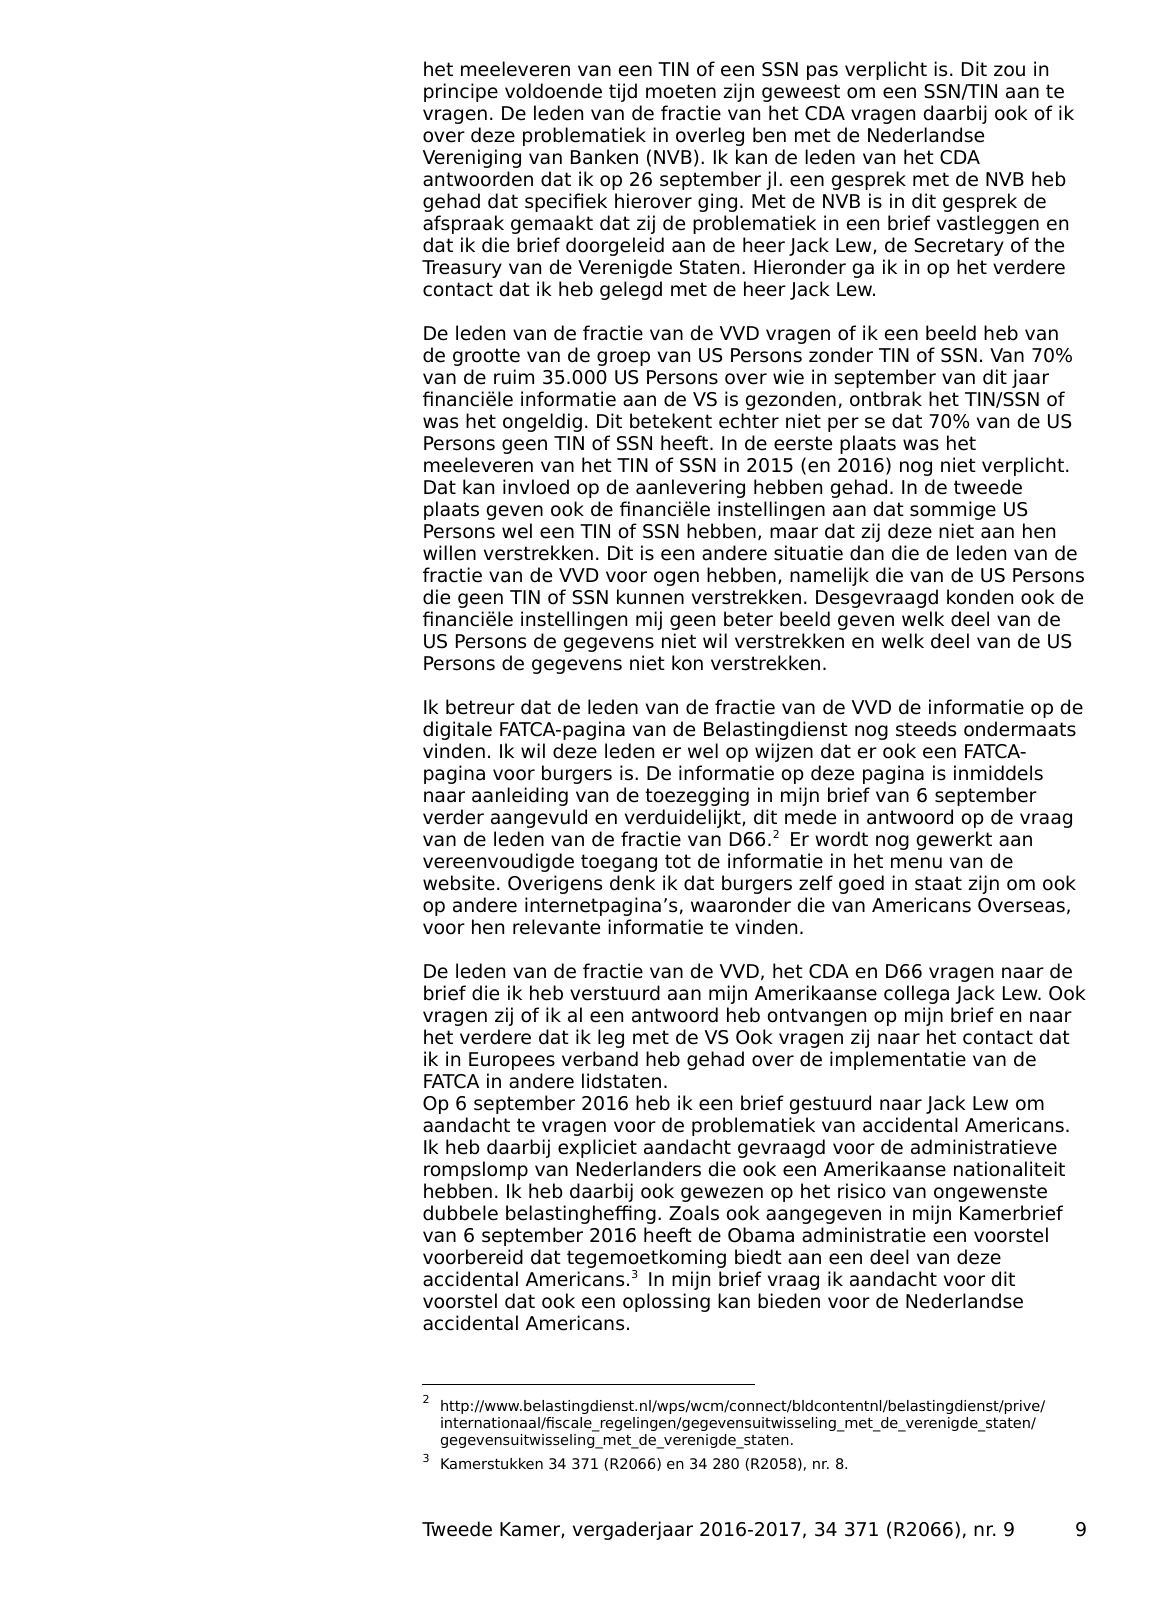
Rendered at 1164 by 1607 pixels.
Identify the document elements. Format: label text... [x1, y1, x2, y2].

text Ik betreur dat de leden van de fractie van de VVD de informatie op de digitale FATCA-pagina van de Belastingdienst nog steeds ondermaats vinden. Ik wil deze leden er wel op wijzen dat er ook een FATCA-pagina voor burgers is. De informatie op deze pagina is inmiddels naar aanleiding van de toezegging in mijn brief van 6 september verder aangevuld en verduidelijkt, dit mede in antwoord op de vraag van de leden van de fractie van D66. Er wordt nog gewerkt aan vereenvoudigde toegang tot de informatie in het menu van de website. Overigens denk ik dat burgers zelf goed in staat zijn om ook op andere internetpagina’s, waaronder die van Americans Overseas, voor hen relevante informatie te vinden. [422, 697, 1087, 939]
text De leden van de fractie van de VVD vragen of ik een beeld heb van de grootte van de groep van US Persons zonder TIN of SSN. Van 70% van de ruim 35.000 US Persons over wie in september van dit jaar financiële informatie aan de VS is gezonden, ontbrak het TIN/SSN of was het ongeldig. Dit betekent echter niet per se dat 70% van de US Persons geen TIN of SSN heeft. In de eerste plaats was het meeleveren van het TIN of SSN in 2015 (en 2016) nog niet verplicht. Dat kan invloed op de aanlevering hebben gehad. In de tweede plaats geven ook de financiële instellingen aan dat sommige US Persons wel een TIN of SSN hebben, maar dat zij deze niet aan hen willen verstrekken. Dit is een andere situatie dan die de leden van de fractie van de VVD voor ogen hebben, namelijk die van de US Persons die geen TIN of SSN kunnen verstrekken. Desgevraagd konden ook de financiële instellingen mij geen beter beeld geven welk deel van de US Persons de gegevens niet wil verstrekken en welk deel van de US Persons de gegevens niet kon verstrekken. [422, 323, 1087, 675]
text het meeleveren van een TIN of een SSN pas verplicht is. Dit zou in principe voldoende tijd moeten zijn geweest om een SSN/TIN aan te vragen. De leden van de fractie van het CDA vragen daarbij ook of ik over deze problematiek in overleg ben met de Nederlandse Vereniging van Banken (NVB). Ik kan de leden van het CDA antwoorden dat ik op 26 september jl. een gesprek met de NVB heb gehad dat specifiek hierover ging. Met de NVB is in dit gesprek de afspraak gemaakt dat zij de problematiek in een brief vastleggen en dat ik die brief doorgeleid aan de heer Jack Lew, de Secretary of the Treasury van de Verenigde Staten. Hieronder ga ik in op het verdere contact dat ik heb gelegd met de heer Jack Lew. [422, 59, 1087, 301]
text De leden van de fractie van de VVD, het CDA en D66 vragen naar de brief die ik heb verstuurd aan mijn Amerikaanse collega Jack Lew. Ook vragen zij of ik al een antwoord heb ontvangen op mijn brief en naar het verdere dat ik leg met de VS Ook vragen zij naar het contact dat ik in Europees verband heb gehad over de implementatie van de FATCA in andere lidstaten. [422, 961, 1087, 1093]
text http://www.belastingdienst.nl/wps/wcm/connect/bldcontentnl/belastingdienst/prive/internationaal/fiscale_regelingen/gegevensuitwisseling_met_de_verenigde_staten/gegevensuitwisseling_met_de_verenigde_staten. [422, 1393, 1087, 1449]
text Kamerstukken 34 371 (R2066) en 34 280 (R2058), nr. 8. [422, 1452, 1087, 1474]
text Op 6 september 2016 heb ik een brief gestuurd naar Jack Lew om aandacht te vragen voor de problematiek van accidental Americans. Ik heb daarbij expliciet aandacht gevraagd voor de administratieve rompslomp van Nederlanders die ook een Amerikaanse nationaliteit hebben. Ik heb daarbij ook gewezen op het risico van ongewenste dubbele belastingheffing. Zoals ook aangegeven in mijn Kamerbrief van 6 september 2016 heeft de Obama administratie een voorstel voorbereid dat tegemoetkoming biedt aan een deel van deze accidental Americans. In mijn brief vraag ik aandacht voor dit voorstel dat ook een oplossing kan bieden voor de Nederlandse accidental Americans. [422, 1093, 1087, 1334]
